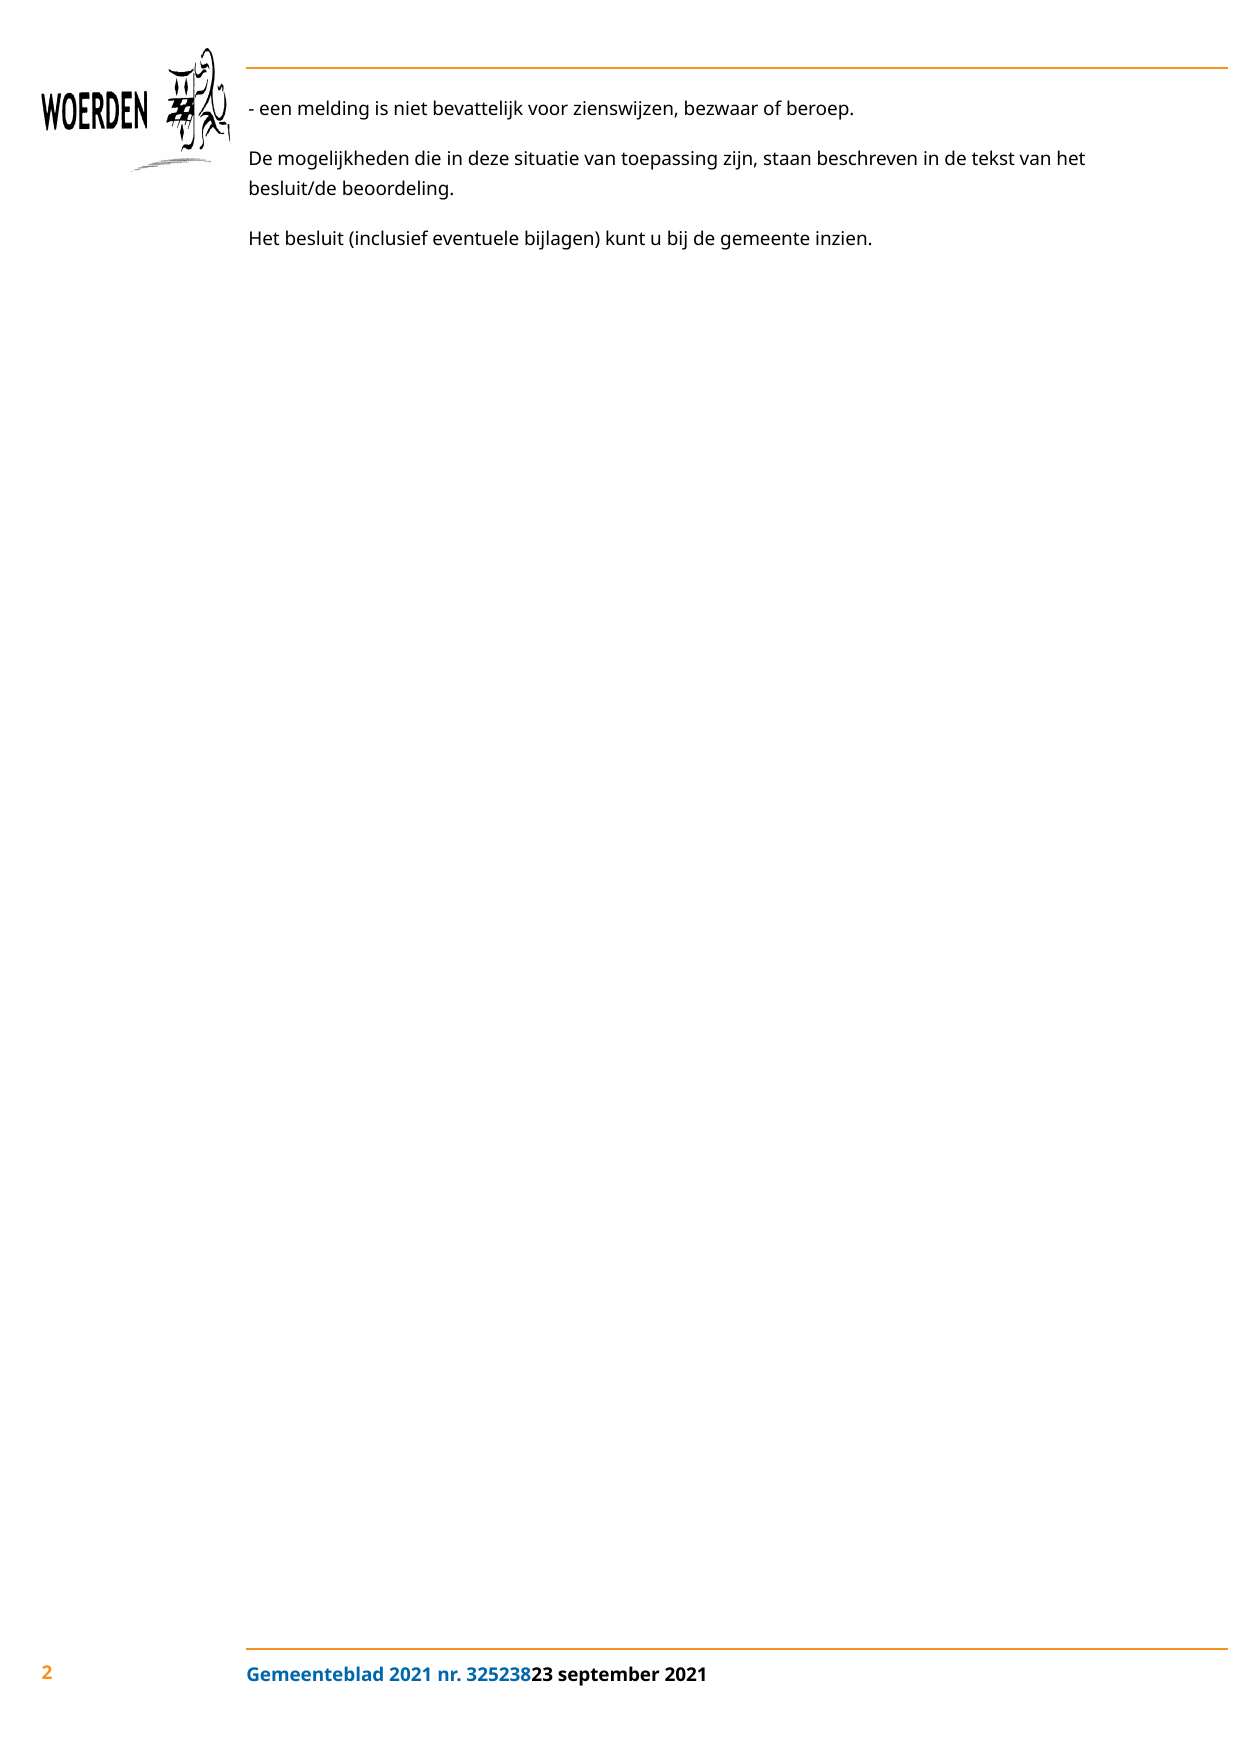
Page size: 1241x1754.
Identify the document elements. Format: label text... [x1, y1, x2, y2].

text De mogelijkheden die in deze situatie van toepassing zijn, staan beschreven in de tekst van het besluit/de beoordeling. [248, 145, 1152, 201]
text - een melding is niet bevattelijk voor zienswijzen, bezwaar of beroep. [248, 95, 1152, 121]
picture [41, 47, 231, 172]
text Het besluit (inclusief eventuele bijlagen) kunt u bij de gemeente inzien. [248, 225, 1152, 251]
